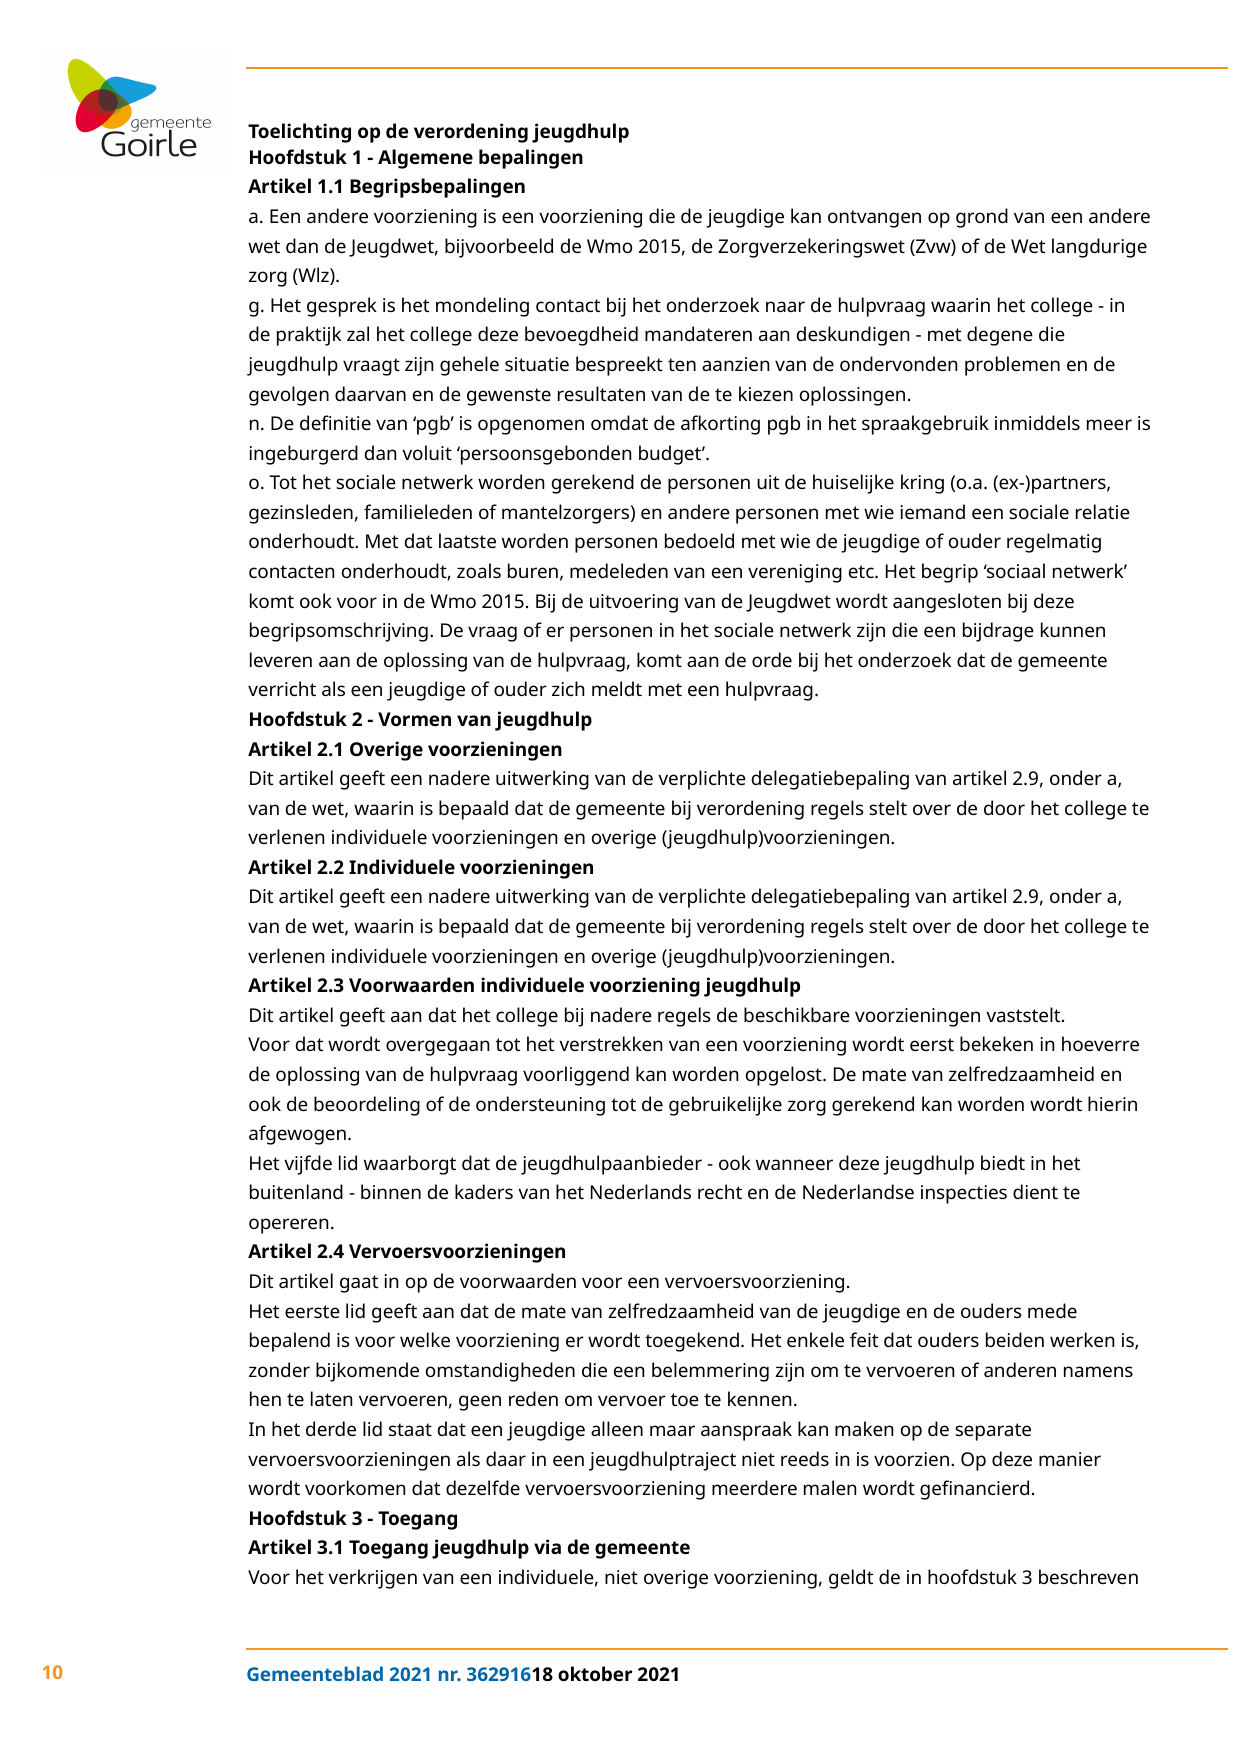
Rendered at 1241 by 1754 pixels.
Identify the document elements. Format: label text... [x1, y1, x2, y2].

text Hoofdstuk 1 - Algemene bepalingen [248, 144, 1152, 170]
text a. Een andere voorziening is een voorziening die de jeugdige kan ontvangen op grond van een andere wet dan de Jeugdwet, bijvoorbeeld de Wmo 2015, de Zorgverzekeringswet (Zvw) of de Wet langdurige zorg (Wlz). [248, 203, 1152, 288]
text Artikel 1.1 Begripsbepalingen [248, 174, 1152, 199]
text de oplossing van de hulpvraag voorliggend kan worden opgelost. De mate van zelfredzaamheid en ook de beoordeling of de ondersteuning tot de gebruikelijke zorg gerekend kan worden wordt hierin afgewogen. [248, 1061, 1152, 1146]
text Hoofdstuk 3 - Toegang [248, 1505, 1152, 1531]
text Voor dat wordt overgegaan tot het verstrekken van een voorziening wordt eerst bekeken in hoeverre [248, 1032, 1152, 1057]
text Artikel 2.2 Individuele voorzieningen [248, 854, 1152, 880]
text Artikel 3.1 Toegang jeugdhulp via de gemeente [248, 1534, 1152, 1560]
text o. Tot het sociale netwerk worden gerekend de personen uit de huiselijke kring (o.a. (ex-)partners, gezinsleden, familieleden of mantelzorgers) en andere personen met wie iemand een sociale relatie onderhoudt. Met dat laatste worden personen bedoeld met wie de jeugdige of ouder regelmatig contacten onderhoudt, zoals buren, medeleden van een vereniging etc. Het begrip ‘sociaal netwerk’ komt ook voor in de Wmo 2015. Bij de uitvoering van de Jeugdwet wordt aangesloten bij deze begripsomschrijving. De vraag of er personen in het sociale netwerk zijn die een bijdrage kunnen leveren aan de oplossing van de hulpvraag, komt aan de orde bij het onderzoek dat de gemeente verricht als een jeugdige of ouder zich meldt met een hulpvraag. [248, 469, 1152, 702]
picture [41, 47, 231, 172]
text Artikel 2.3 Voorwaarden individuele voorziening jeugdhulp [248, 972, 1152, 998]
text Dit artikel geeft een nadere uitwerking van de verplichte delegatiebepaling van artikel 2.9, onder a, van de wet, waarin is bepaald dat de gemeente bij verordening regels stelt over de door het college te verlenen individuele voorzieningen en overige (jeugdhulp)voorzieningen. [248, 765, 1152, 850]
text Het eerste lid geeft aan dat de mate van zelfredzaamheid van de jeugdige en de ouders mede bepalend is voor welke voorziening er wordt toegekend. Het enkele feit dat ouders beiden werken is, zonder bijkomende omstandigheden die een belemmering zijn om te vervoeren of anderen namens hen te laten vervoeren, geen reden om vervoer toe te kennen. [248, 1298, 1152, 1412]
text In het derde lid staat dat een jeugdige alleen maar aanspraak kan maken op de separate vervoersvoorzieningen als daar in een jeugdhulptraject niet reeds in is voorzien. Op deze manier wordt voorkomen dat dezelfde vervoersvoorziening meerdere malen wordt gefinancierd. [248, 1416, 1152, 1501]
text n. De definitie van ‘pgb’ is opgenomen omdat de afkorting pgb in het spraakgebruik inmiddels meer is ingeburgerd dan voluit ‘persoonsgebonden budget’. [248, 410, 1152, 466]
text Artikel 2.4 Vervoersvoorzieningen [248, 1239, 1152, 1264]
text Toelichting op de verordening jeugdhulp [248, 116, 1152, 144]
text Hoofdstuk 2 - Vormen van jeugdhulp [248, 706, 1152, 732]
text g. Het gesprek is het mondeling contact bij het onderzoek naar de hulpvraag waarin het college - in de praktijk zal het college deze bevoegdheid mandateren aan deskundigen - met degene die jeugdhulp vraagt zijn gehele situatie bespreekt ten aanzien van de ondervonden problemen en de gevolgen daarvan en de gewenste resultaten van de te kiezen oplossingen. [248, 292, 1152, 407]
text Dit artikel geeft aan dat het college bij nadere regels de beschikbare voorzieningen vaststelt. [248, 1002, 1152, 1028]
text Dit artikel gaat in op de voorwaarden voor een vervoersvoorziening. [248, 1268, 1152, 1294]
text Voor het verkrijgen van een individuele, niet overige voorziening, geldt de in hoofdstuk 3 beschreven [248, 1564, 1152, 1590]
text Artikel 2.1 Overige voorzieningen [248, 736, 1152, 762]
text Dit artikel geeft een nadere uitwerking van de verplichte delegatiebepaling van artikel 2.9, onder a, van de wet, waarin is bepaald dat de gemeente bij verordening regels stelt over de door het college te verlenen individuele voorzieningen en overige (jeugdhulp)voorzieningen. [248, 884, 1152, 969]
text Het vijfde lid waarborgt dat de jeugdhulpaanbieder - ook wanneer deze jeugdhulp biedt in het buitenland - binnen de kaders van het Nederlands recht en de Nederlandse inspecties dient te opereren. [248, 1150, 1152, 1235]
